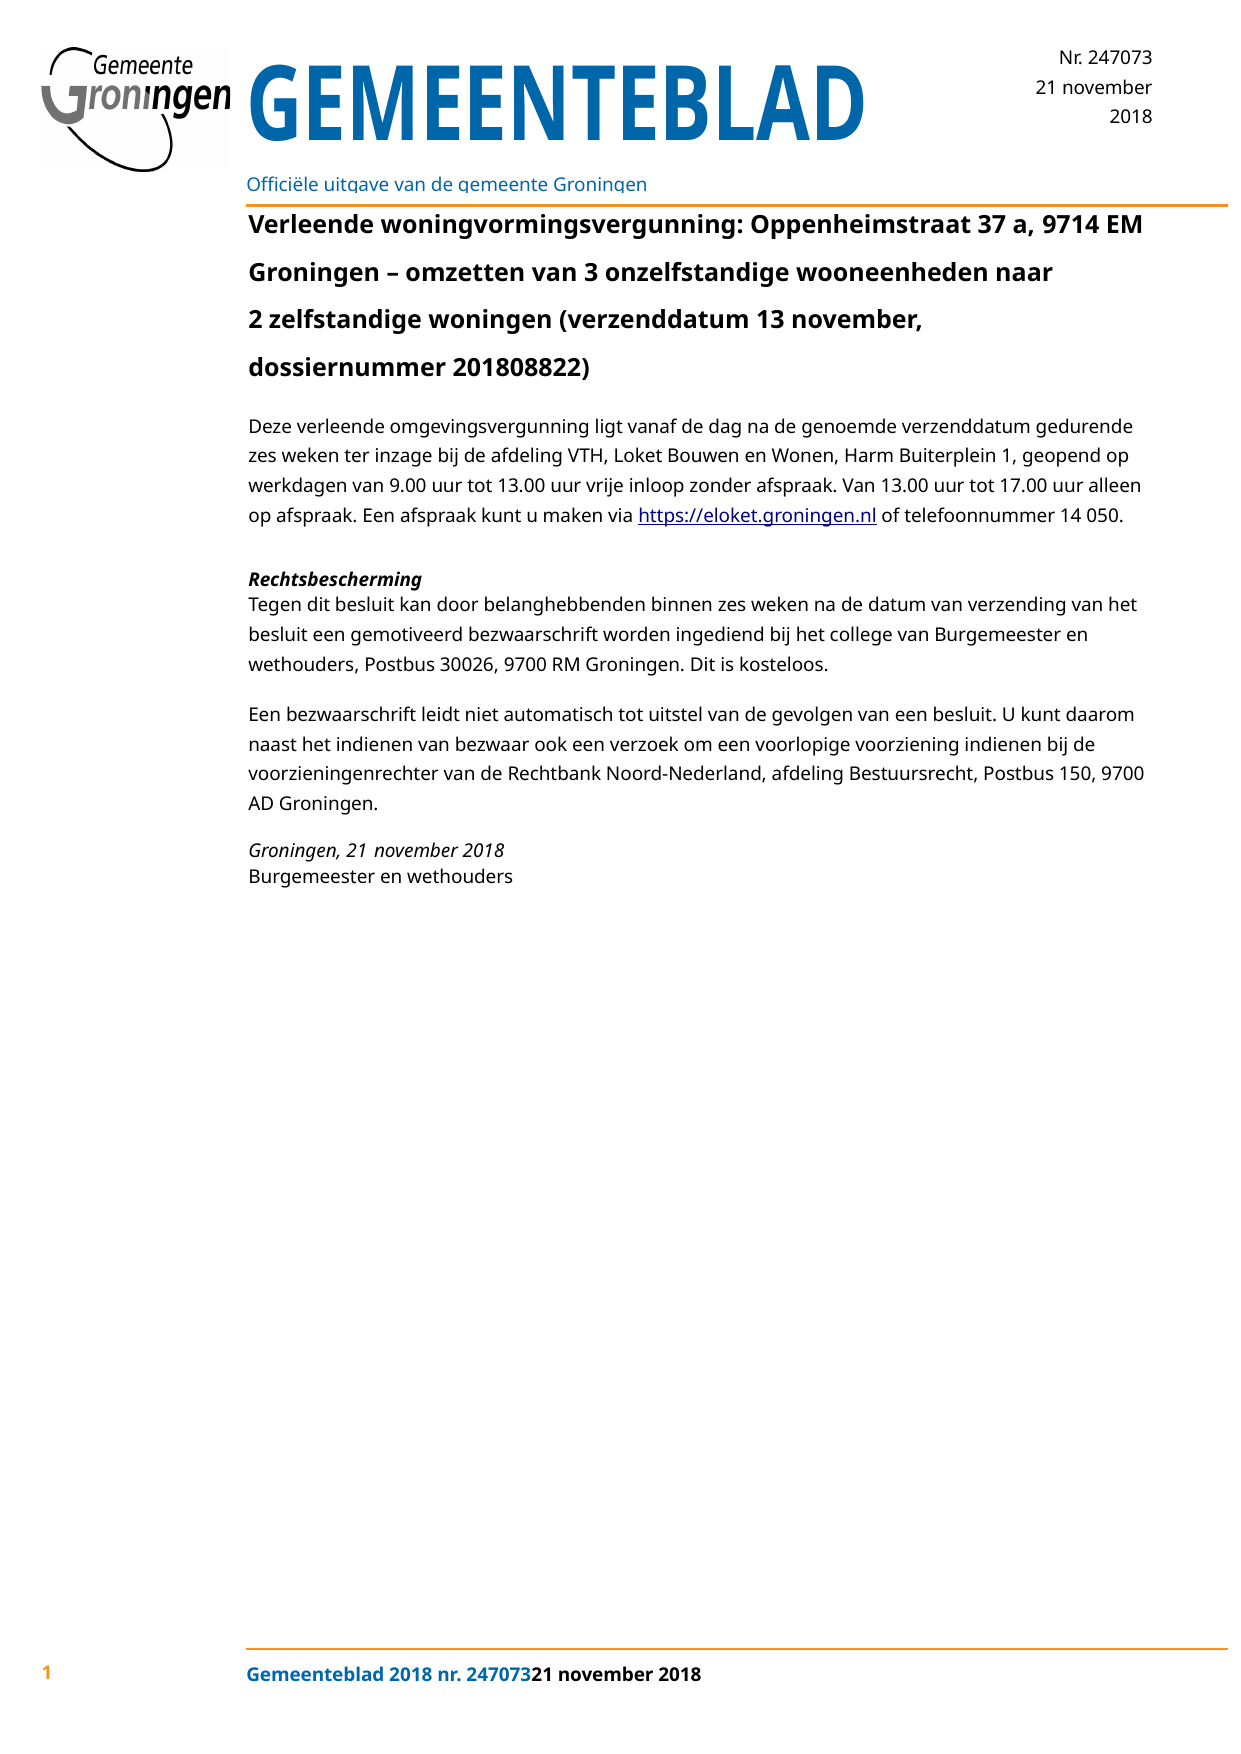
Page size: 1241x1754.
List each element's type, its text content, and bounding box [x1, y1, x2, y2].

text Rechtsbescherming [248, 566, 1152, 592]
text Tegen dit besluit kan door belanghebbenden binnen zes weken na de datum van verzending van het besluit een gemotiveerd bezwaarschrift worden ingediend bij het college van Burgemeester en wethouders, Postbus 30026, 9700 RM Groningen. Dit is kosteloos. [248, 592, 1152, 676]
text Deze verleende omgevingsvergunning ligt vanaf de dag na de genoemde verzenddatum gedurende zes weken ter inzage bij de afdeling VTH, Loket Bouwen en Wonen, Harm Buiterplein 1, geopend op werkdagen van 9.00 uur tot 13.00 uur vrije inloop zonder afspraak. Van 13.00 uur tot 17.00 uur alleen op afspraak. Een afspraak kunt u maken via https://eloket.groningen.nl of telefoonnummer 14 050. [248, 413, 1152, 528]
text Groningen, 21 november 2018 [248, 838, 1152, 863]
picture [41, 47, 231, 172]
text Verleende woningvormingsvergunning: Oppenheimstraat 37 a, 9714 EM Groningen – omzetten van 3 onzelfstandige wooneenheden naar 2 zelfstandige woningen (verzenddatum 13 november, dossiernummer 201808822) [248, 207, 1152, 384]
text Een bezwaarschrift leidt niet automatisch tot uitstel van de gevolgen van een besluit. U kunt daarom naast het indienen van bezwaar ook een verzoek om een voorlopige voorziening indienen bij de voorzieningenrechter van de Rechtbank Noord-Nederland, afdeling Bestuursrecht, Postbus 150, 9700 AD Groningen. [248, 701, 1152, 816]
text Burgemeester en wethouders [248, 863, 1152, 889]
